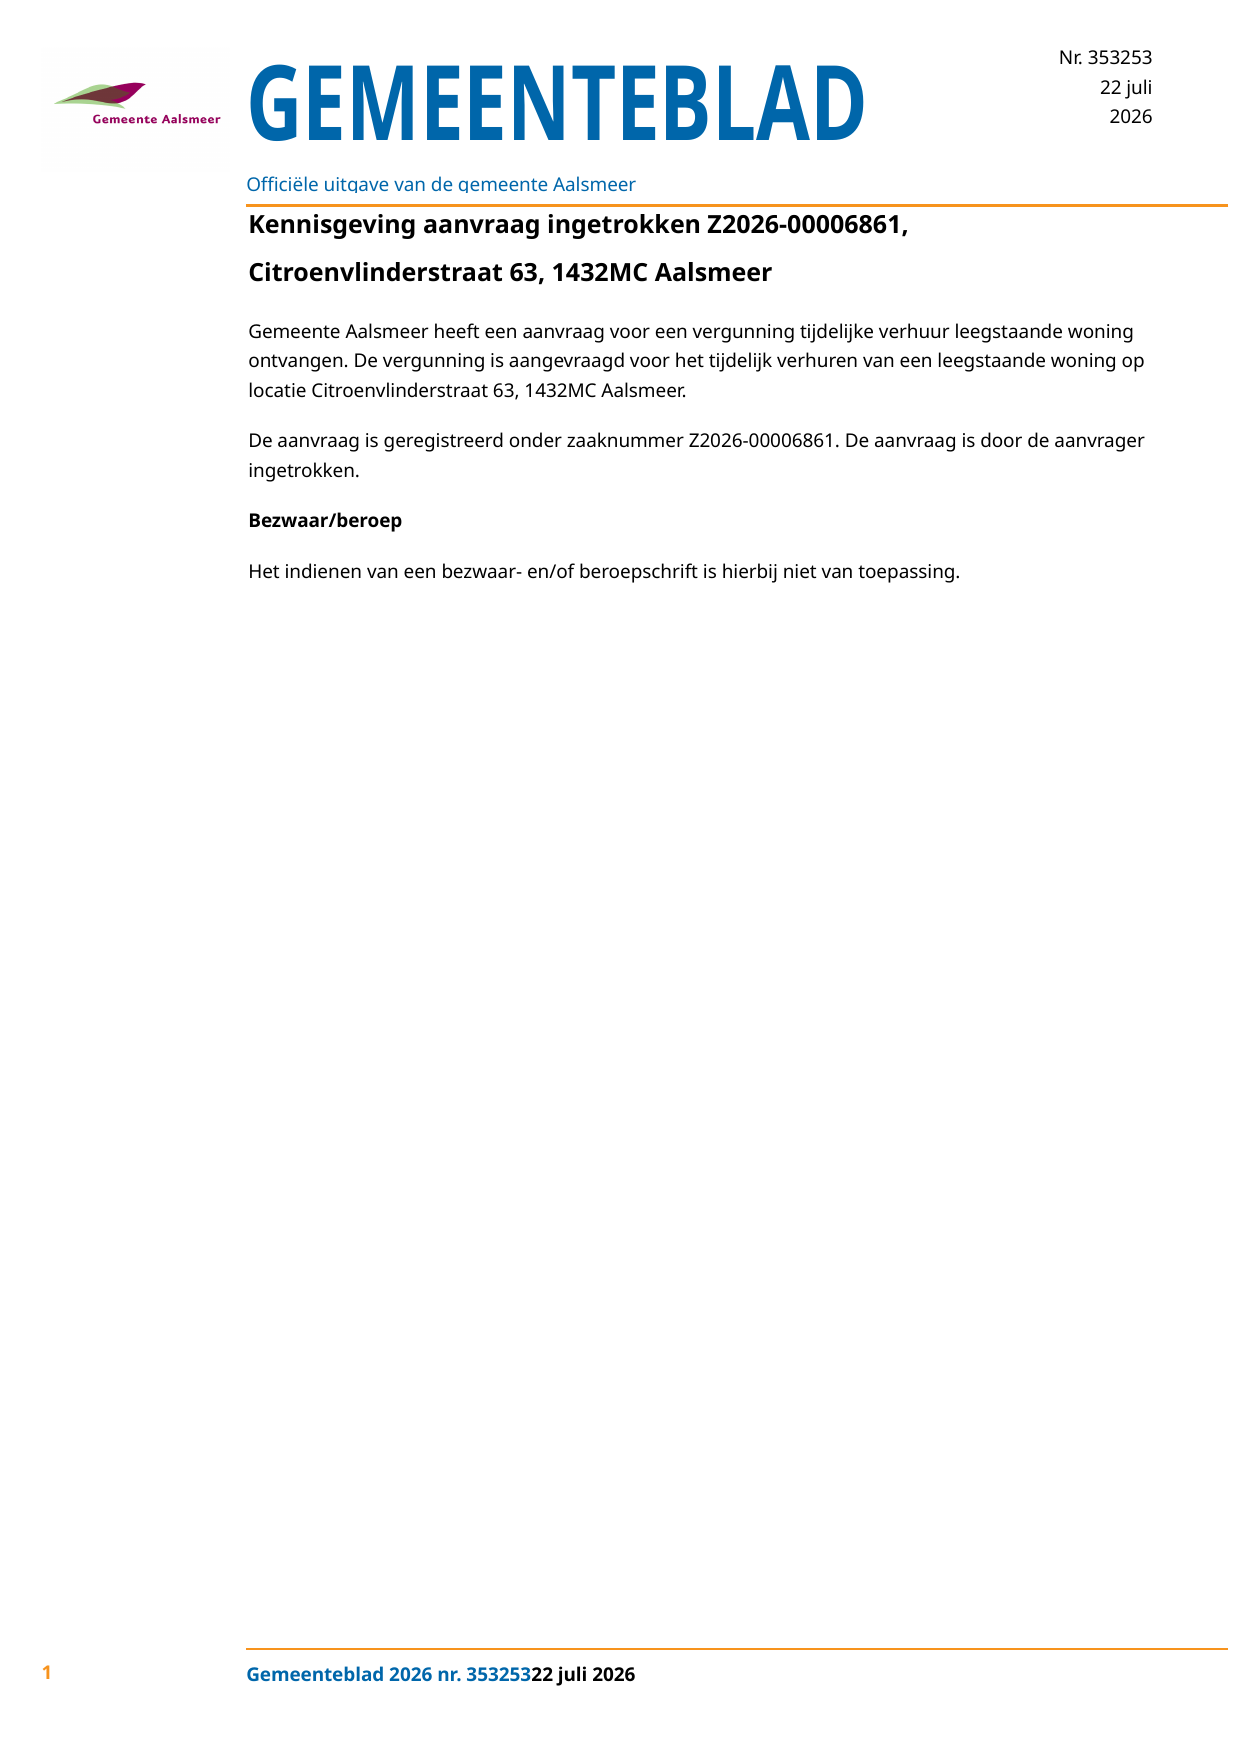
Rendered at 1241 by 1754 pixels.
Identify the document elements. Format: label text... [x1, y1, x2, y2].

picture [41, 47, 231, 172]
text Kennisgeving aanvraag ingetrokken Z2026-00006861, Citroenvlinderstraat 63, 1432MC Aalsmeer [248, 207, 1152, 288]
text Gemeente Aalsmeer heeft een aanvraag voor een vergunning tijdelijke verhuur leegstaande woning ontvangen. De vergunning is aangevraagd voor het tijdelijk verhuren van een leegstaande woning op locatie Citroenvlinderstraat 63, 1432MC Aalsmeer. [248, 318, 1152, 403]
text Bezwaar/beroep [248, 507, 1152, 533]
text Het indienen van een bezwaar- en/of beroepschrift is hierbij niet van toepassing. [248, 558, 1152, 584]
text De aanvraag is geregistreerd onder zaaknummer Z2026-00006861. De aanvraag is door de aanvrager ingetrokken. [248, 427, 1152, 483]
